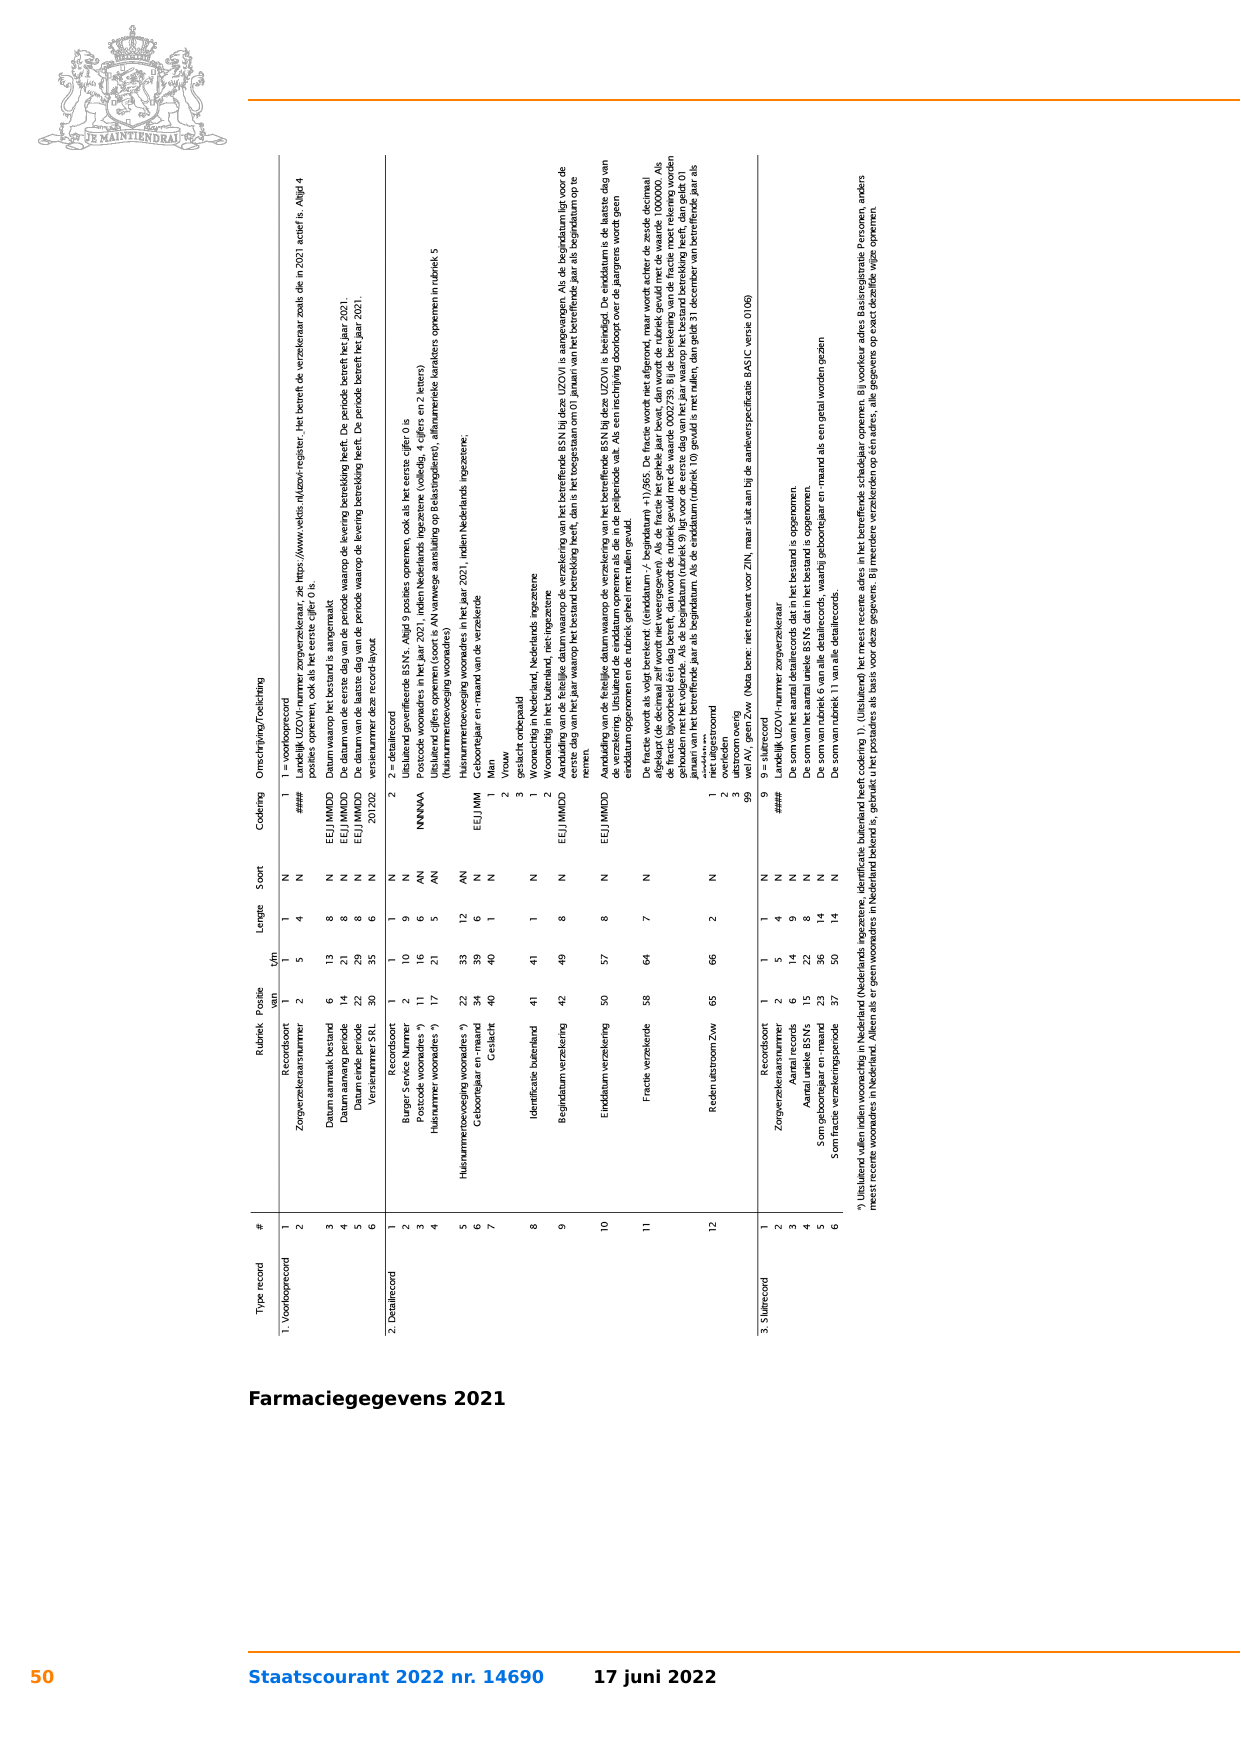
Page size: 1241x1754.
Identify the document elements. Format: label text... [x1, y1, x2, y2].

subtitle Farmaciegegevens 2021 [248, 1388, 1163, 1410]
picture [248, 155, 880, 1336]
picture [38, 25, 227, 150]
